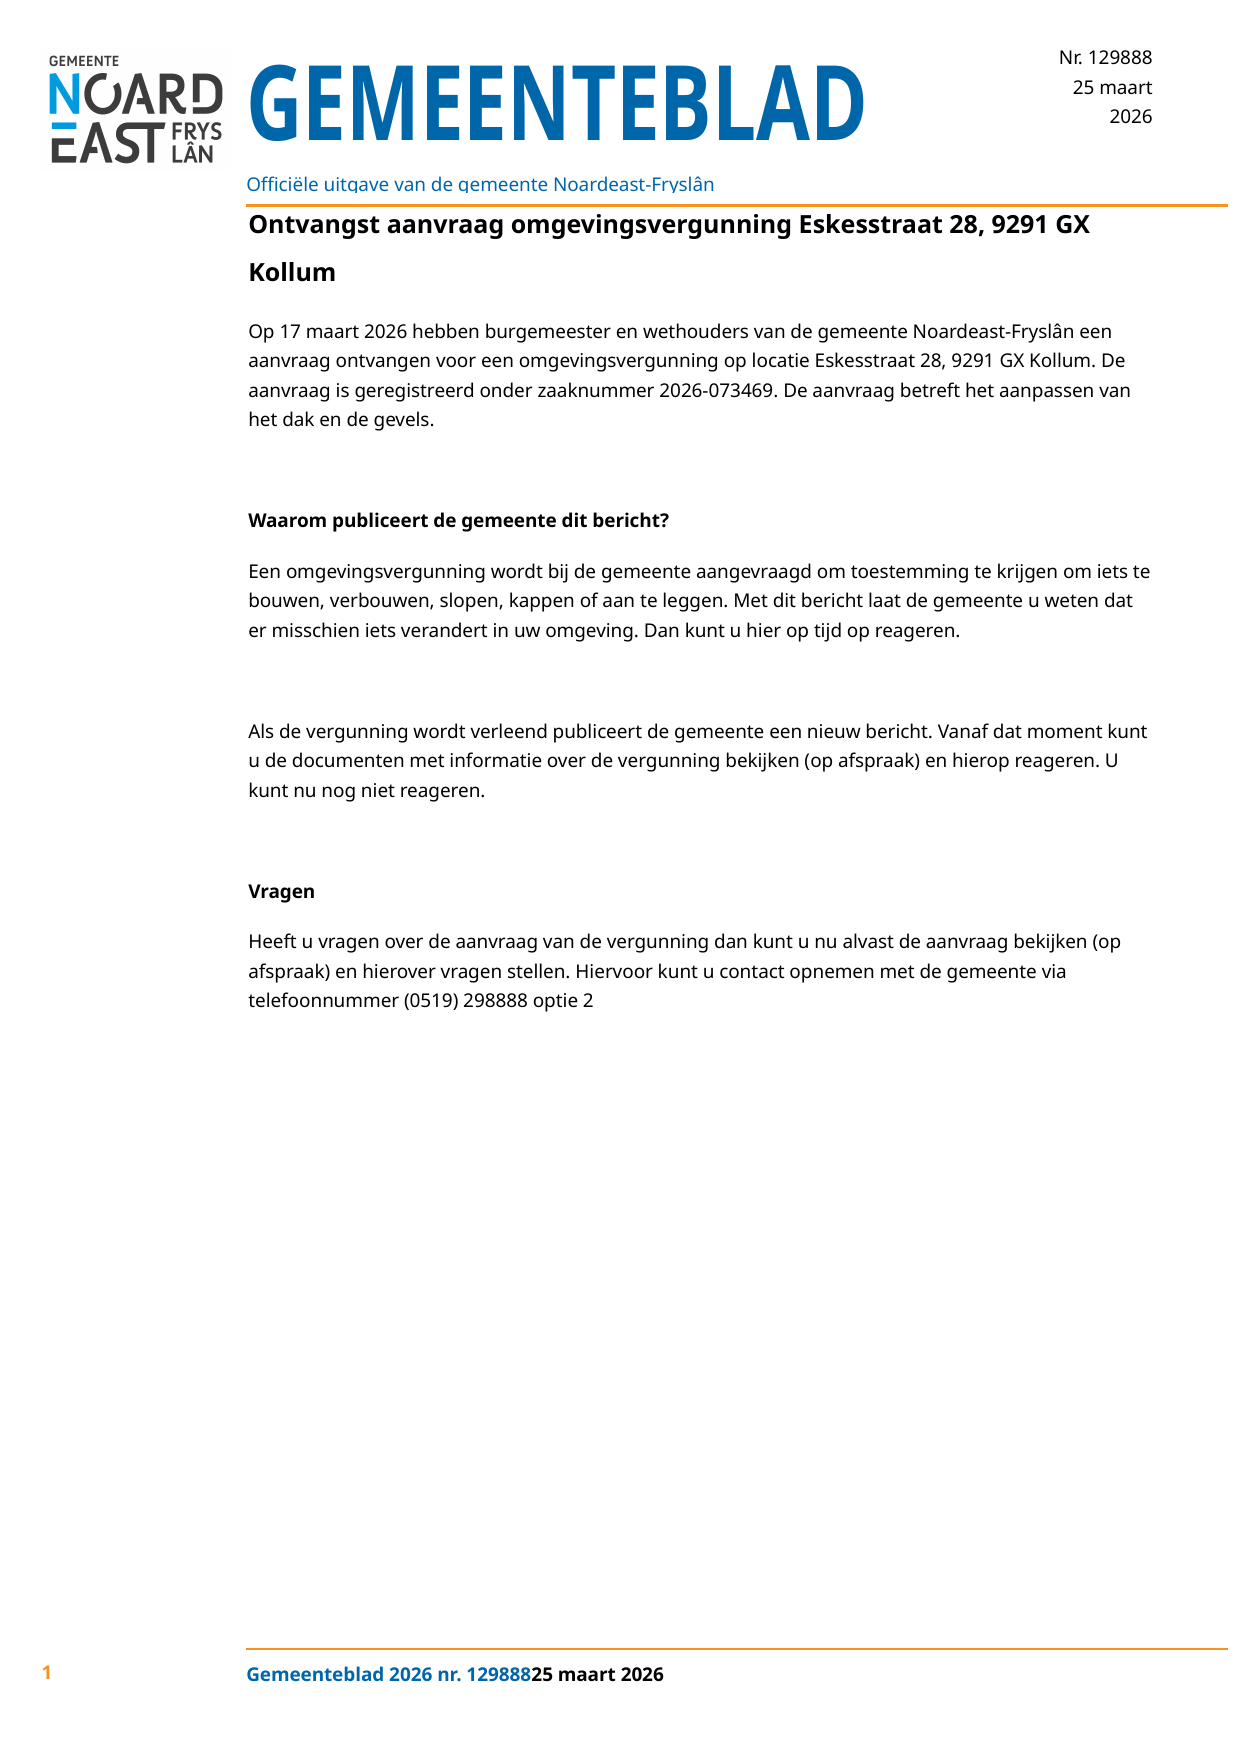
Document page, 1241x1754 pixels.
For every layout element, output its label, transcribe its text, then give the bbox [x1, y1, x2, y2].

text Ontvangst aanvraag omgevingsvergunning Eskesstraat 28, 9291 GX Kollum [248, 207, 1152, 288]
text Waarom publiceert de gemeente dit bericht? [248, 507, 1152, 533]
picture [41, 47, 231, 172]
text Op 17 maart 2026 hebben burgemeester en wethouders van de gemeente Noardeast-Fryslân een aanvraag ontvangen voor een omgevingsvergunning op locatie Eskesstraat 28, 9291 GX Kollum. De aanvraag is geregistreerd onder zaaknummer 2026-073469. De aanvraag betreft het aanpassen van het dak en de gevels. [248, 318, 1152, 432]
text Als de vergunning wordt verleend publiceert de gemeente een nieuw bericht. Vanaf dat moment kunt u de documenten met informatie over de vergunning bekijken (op afspraak) en hierop reageren. U kunt nu nog niet reageren. [248, 718, 1152, 803]
text Heeft u vragen over de aanvraag van de vergunning dan kunt u nu alvast de aanvraag bekijken (op afspraak) en hierover vragen stellen. Hiervoor kunt u contact opnemen met de gemeente via telefoonnummer (0519) 298888 optie 2 [248, 928, 1152, 1013]
text Een omgevingsvergunning wordt bij de gemeente aangevraagd om toestemming te krijgen om iets te bouwen, verbouwen, slopen, kappen of aan te leggen. Met dit bericht laat de gemeente u weten dat er misschien iets verandert in uw omgeving. Dan kunt u hier op tijd op reageren. [248, 558, 1152, 643]
text Vragen [248, 878, 1152, 904]
